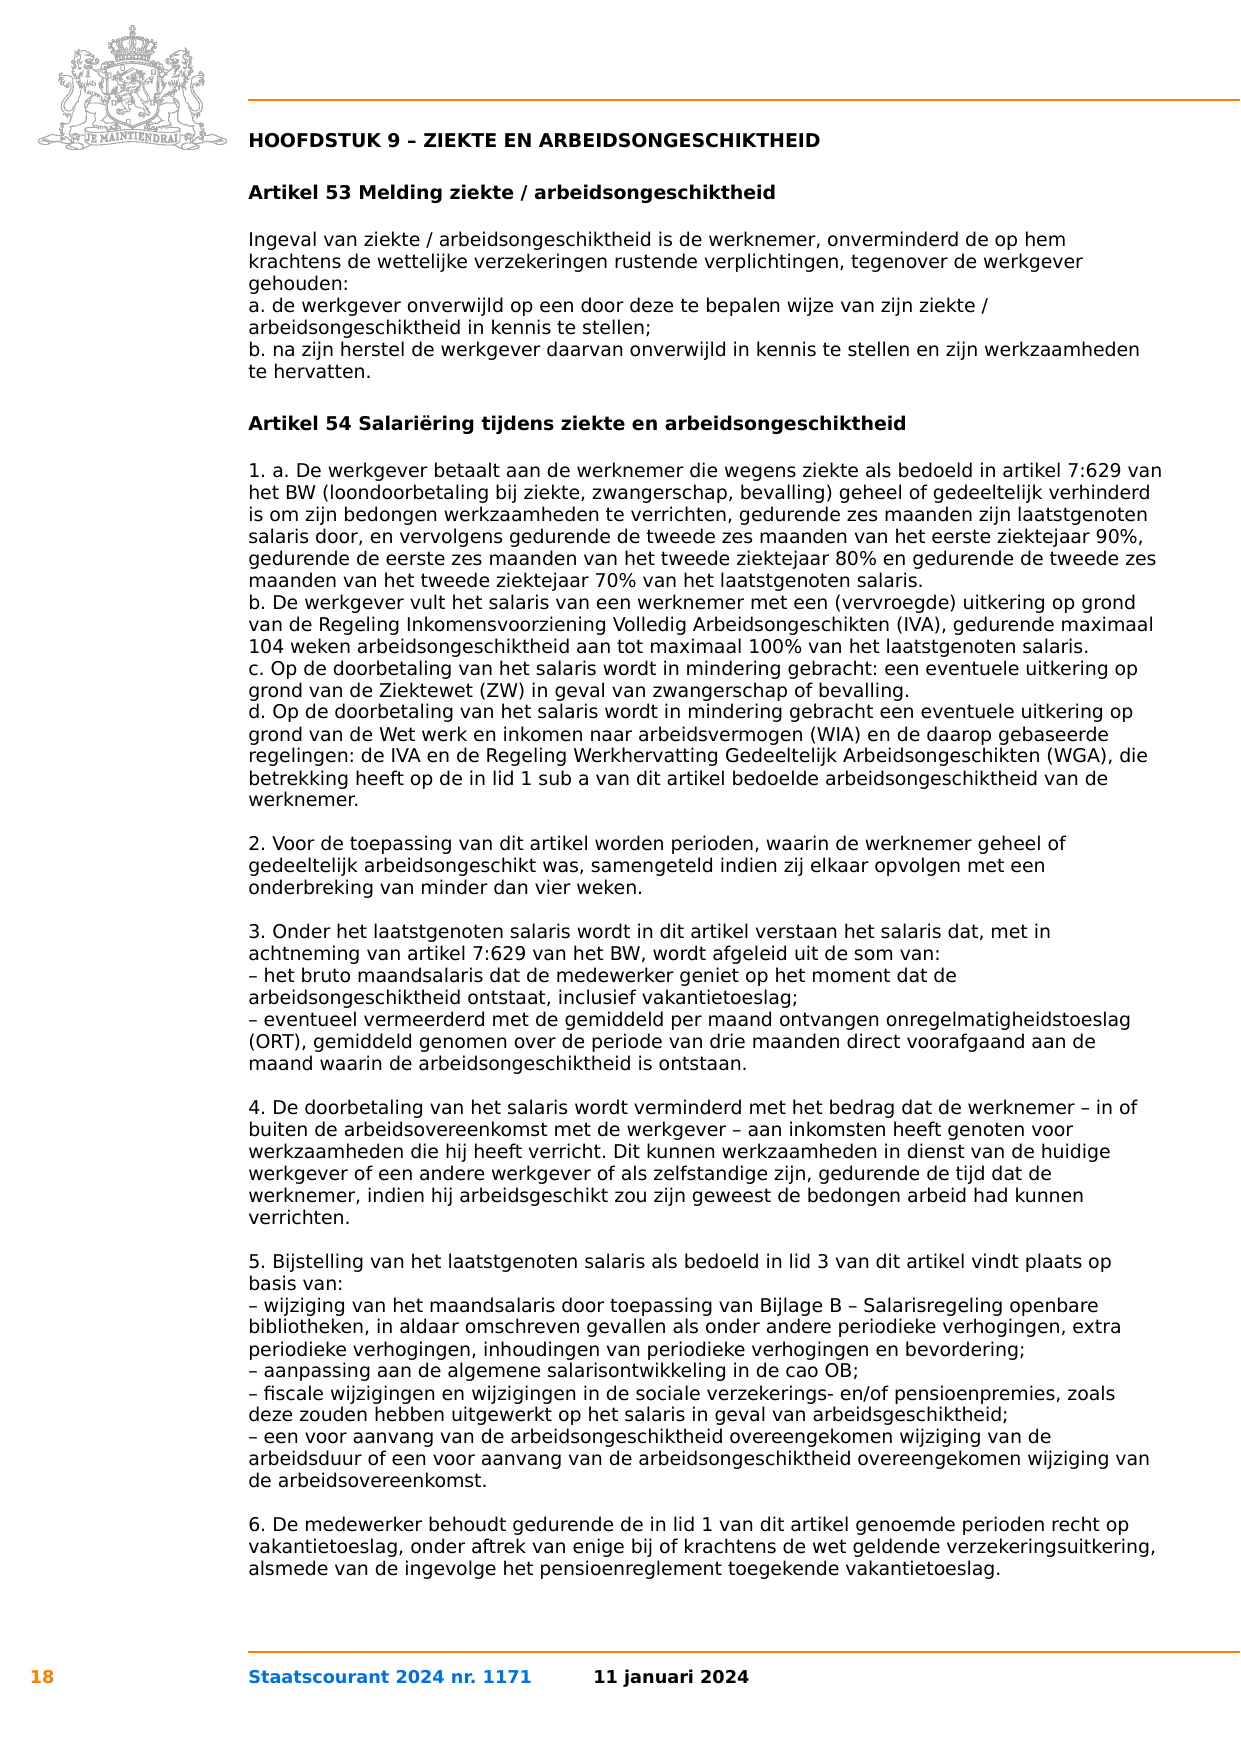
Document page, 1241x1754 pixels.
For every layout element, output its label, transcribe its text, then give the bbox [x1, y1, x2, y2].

text d. Op de doorbetaling van het salaris wordt in mindering gebracht een eventuele uitkering op grond van de Wet werk en inkomen naar arbeidsvermogen (WIA) en de daarop gebaseerde regelingen: de IVA en de Regeling Werkhervatting Gedeeltelijk Arbeidsongeschikten (WGA), die betrekking heeft op de in lid 1 sub a van dit artikel bedoelde arbeidsongeschiktheid van de werknemer. [248, 701, 1163, 811]
text a. de werkgever onverwijld op een door deze te bepalen wijze van zijn ziekte / arbeidsongeschiktheid in kennis te stellen; [248, 295, 1163, 339]
subtitle HOOFDSTUK 9 – ZIEKTE EN ARBEIDSONGESCHIKTHEID [248, 130, 1163, 152]
text Ingeval van ziekte / arbeidsongeschiktheid is de werknemer, onverminderd de op hem krachtens de wettelijke verzekeringen rustende verplichtingen, tegenover de werkgever gehouden: [248, 229, 1163, 295]
text – het bruto maandsalaris dat de medewerker geniet op het moment dat de arbeidsongeschiktheid ontstaat, inclusief vakantietoeslag; [248, 965, 1163, 1009]
text b. na zijn herstel de werkgever daarvan onverwijld in kennis te stellen en zijn werkzaamheden te hervatten. [248, 339, 1163, 383]
text – wijziging van het maandsalaris door toepassing van Bijlage B – Salarisregeling openbare bibliotheken, in aldaar omschreven gevallen als onder andere periodieke verhogingen, extra periodieke verhogingen, inhoudingen van periodieke verhogingen en bevordering; [248, 1294, 1163, 1360]
picture [38, 25, 227, 150]
text c. Op de doorbetaling van het salaris wordt in mindering gebracht: een eventuele uitkering op grond van de Ziektewet (ZW) in geval van zwangerschap of bevalling. [248, 657, 1163, 701]
text 3. Onder het laatstgenoten salaris wordt in dit artikel verstaan het salaris dat, met in achtneming van artikel 7:629 van het BW, wordt afgeleid uit de som van: [248, 921, 1163, 965]
text 2. Voor de toepassing van dit artikel worden perioden, waarin de werknemer geheel of gedeeltelijk arbeidsongeschikt was, samengeteld indien zij elkaar opvolgen met een onderbreking van minder dan vier weken. [248, 833, 1163, 899]
text – fiscale wijzigingen en wijzigingen in de sociale verzekerings- en/of pensioenpremies, zoals deze zouden hebben uitgewerkt op het salaris in geval van arbeidsgeschiktheid; [248, 1382, 1163, 1426]
subtitle Artikel 54 Salariëring tijdens ziekte en arbeidsongeschiktheid [248, 413, 1163, 435]
text – een voor aanvang van de arbeidsongeschiktheid overeengekomen wijziging van de arbeidsduur of een voor aanvang van de arbeidsongeschiktheid overeengekomen wijziging van de arbeidsovereenkomst. [248, 1426, 1163, 1492]
text 5. Bijstelling van het laatstgenoten salaris als bedoeld in lid 3 van dit artikel vindt plaats op basis van: [248, 1251, 1163, 1294]
text – eventueel vermeerderd met de gemiddeld per maand ontvangen onregelmatigheidstoeslag (ORT), gemiddeld genomen over de periode van drie maanden direct voorafgaand aan de maand waarin de arbeidsongeschiktheid is ontstaan. [248, 1009, 1163, 1075]
text 1. a. De werkgever betaalt aan de werknemer die wegens ziekte als bedoeld in artikel 7:629 van het BW (loondoorbetaling bij ziekte, zwangerschap, bevalling) geheel of gedeeltelijk verhinderd is om zijn bedongen werkzaamheden te verrichten, gedurende zes maanden zijn laatstgenoten salaris door, en vervolgens gedurende de tweede zes maanden van het eerste ziektejaar 90%, gedurende de eerste zes maanden van het tweede ziektejaar 80% en gedurende de tweede zes maanden van het tweede ziektejaar 70% van het laatstgenoten salaris. [248, 460, 1163, 592]
subtitle Artikel 53 Melding ziekte / arbeidsongeschiktheid [248, 182, 1163, 204]
text b. De werkgever vult het salaris van een werknemer met een (vervroegde) uitkering op grond van de Regeling Inkomensvoorziening Volledig Arbeidsongeschikten (IVA), gedurende maximaal 104 weken arbeidsongeschiktheid aan tot maximaal 100% van het laatstgenoten salaris. [248, 592, 1163, 657]
text 6. De medewerker behoudt gedurende de in lid 1 van dit artikel genoemde perioden recht op vakantietoeslag, onder aftrek van enige bij of krachtens de wet geldende verzekeringsuitkering, alsmede van de ingevolge het pensioenreglement toegekende vakantietoeslag. [248, 1514, 1163, 1580]
text 4. De doorbetaling van het salaris wordt verminderd met het bedrag dat de werknemer – in of buiten de arbeidsovereenkomst met de werkgever – aan inkomsten heeft genoten voor werkzaamheden die hij heeft verricht. Dit kunnen werkzaamheden in dienst van de huidige werkgever of een andere werkgever of als zelfstandige zijn, gedurende de tijd dat de werknemer, indien hij arbeidsgeschikt zou zijn geweest de bedongen arbeid had kunnen verrichten. [248, 1097, 1163, 1229]
text – aanpassing aan de algemene salarisontwikkeling in de cao OB; [248, 1360, 1163, 1382]
